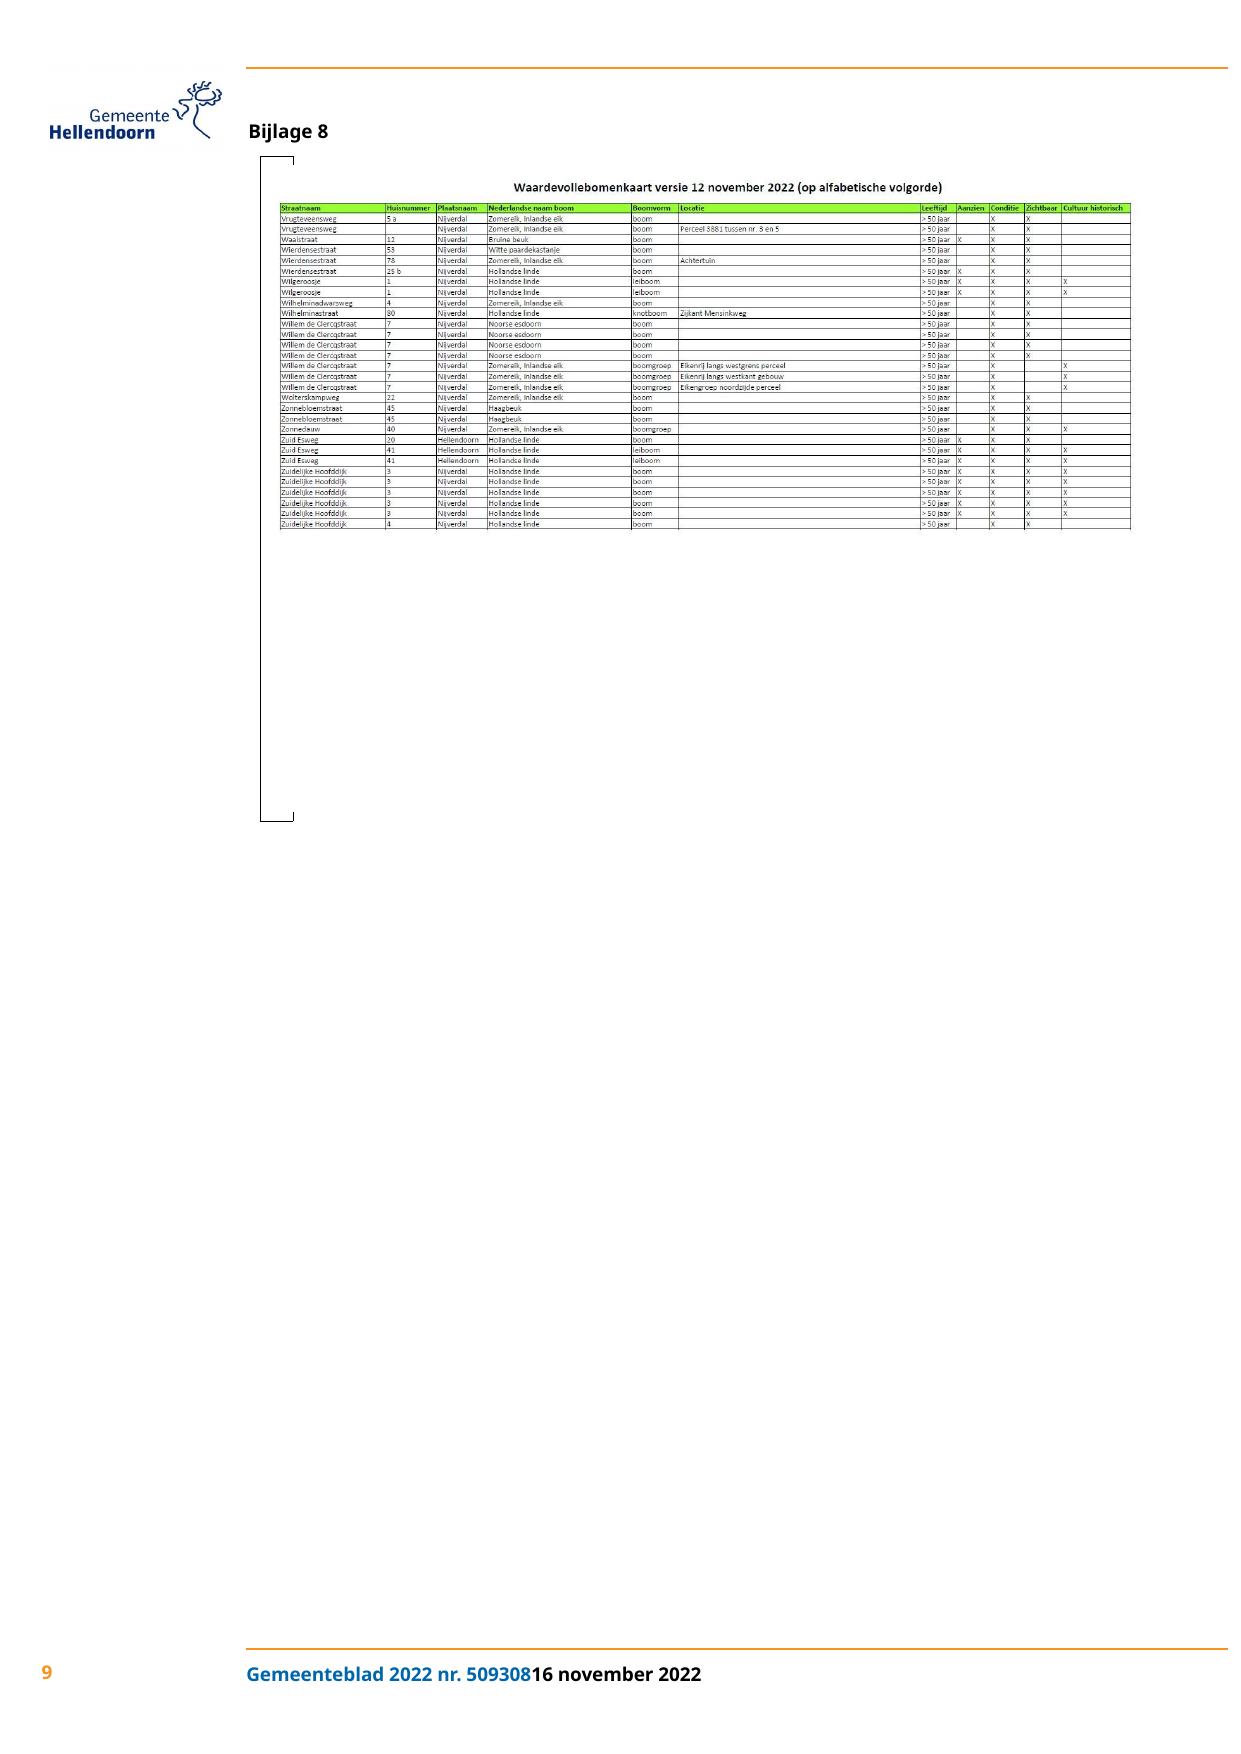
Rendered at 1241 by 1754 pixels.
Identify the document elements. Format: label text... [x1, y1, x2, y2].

text Bijlage 8 [248, 116, 1152, 144]
picture [268, 165, 1155, 812]
picture [41, 47, 231, 172]
